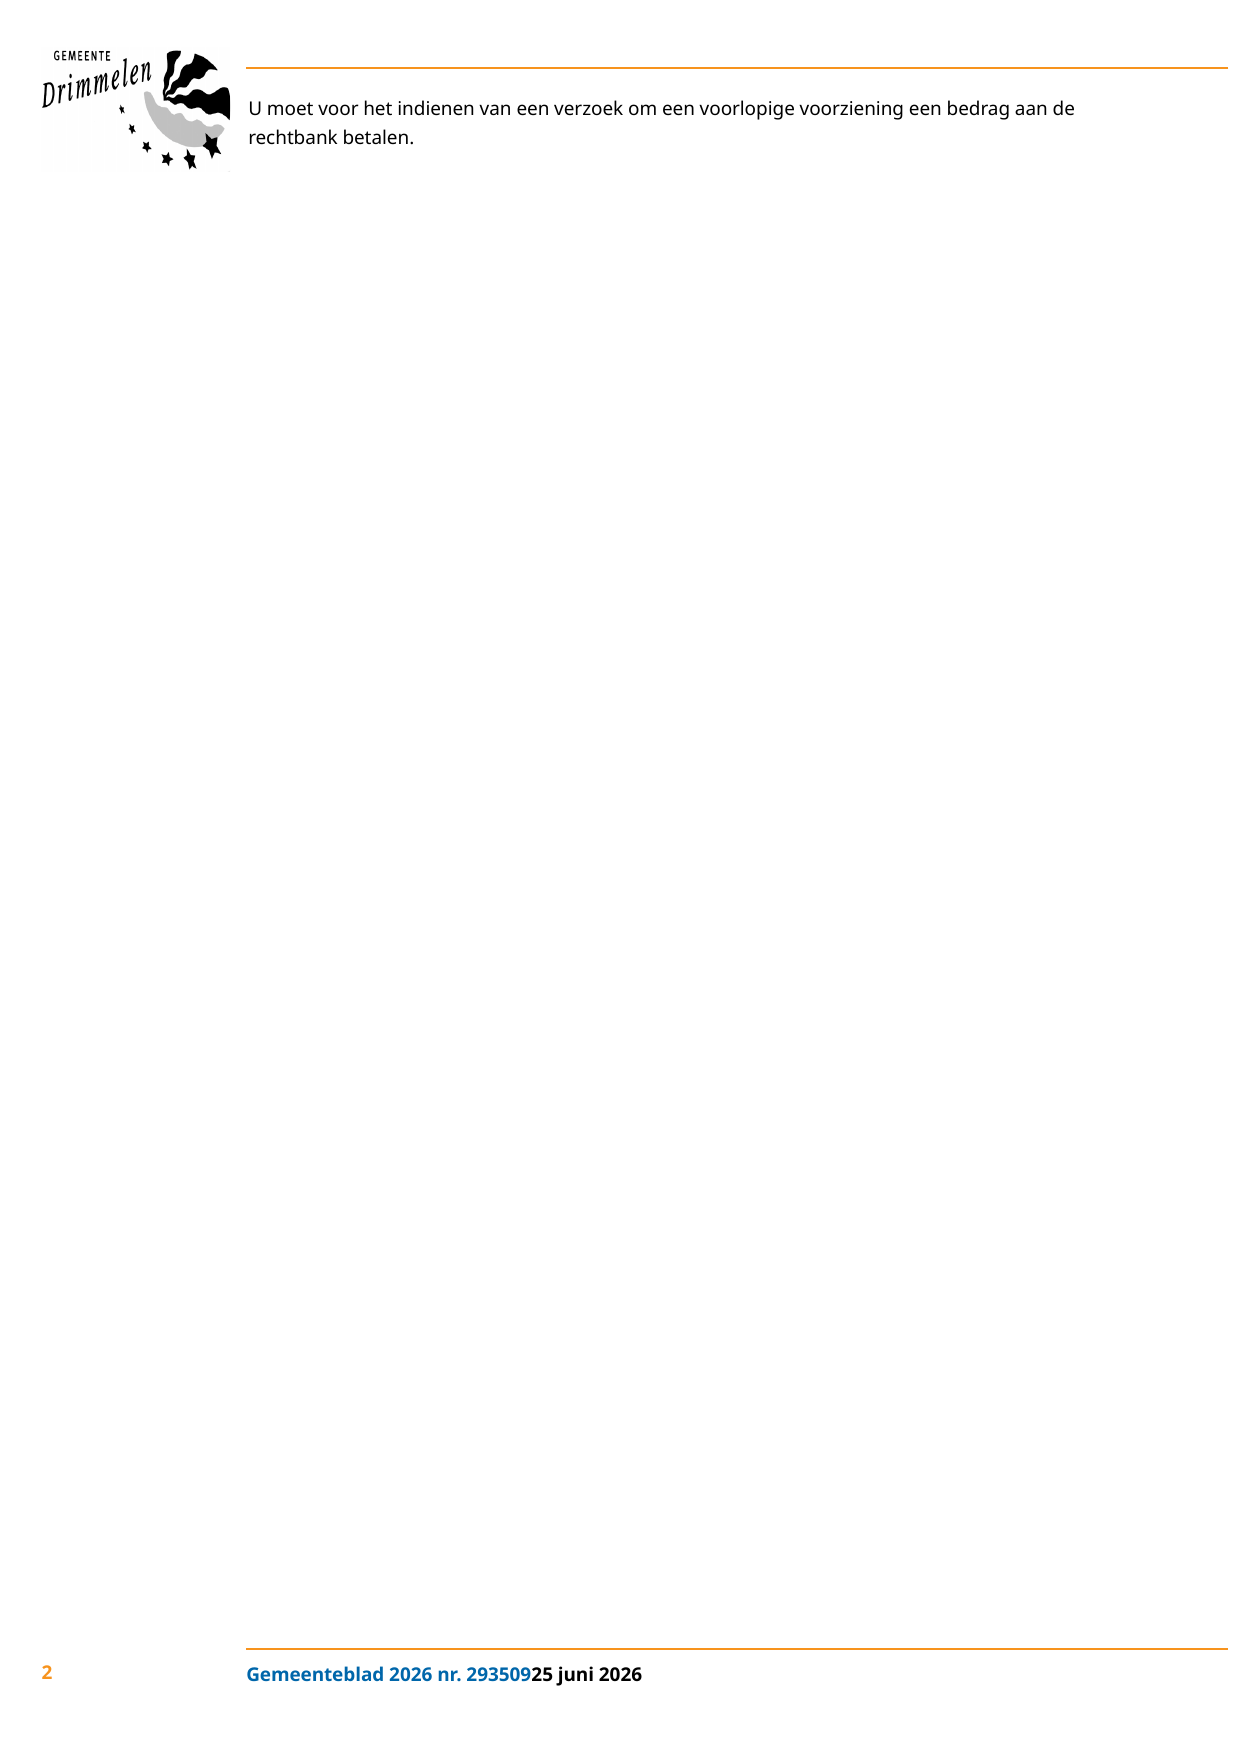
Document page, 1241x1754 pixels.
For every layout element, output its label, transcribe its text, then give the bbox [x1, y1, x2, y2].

text U moet voor het indienen van een verzoek om een voorlopige voorziening een bedrag aan de rechtbank betalen. [248, 95, 1152, 150]
picture [41, 47, 231, 172]
